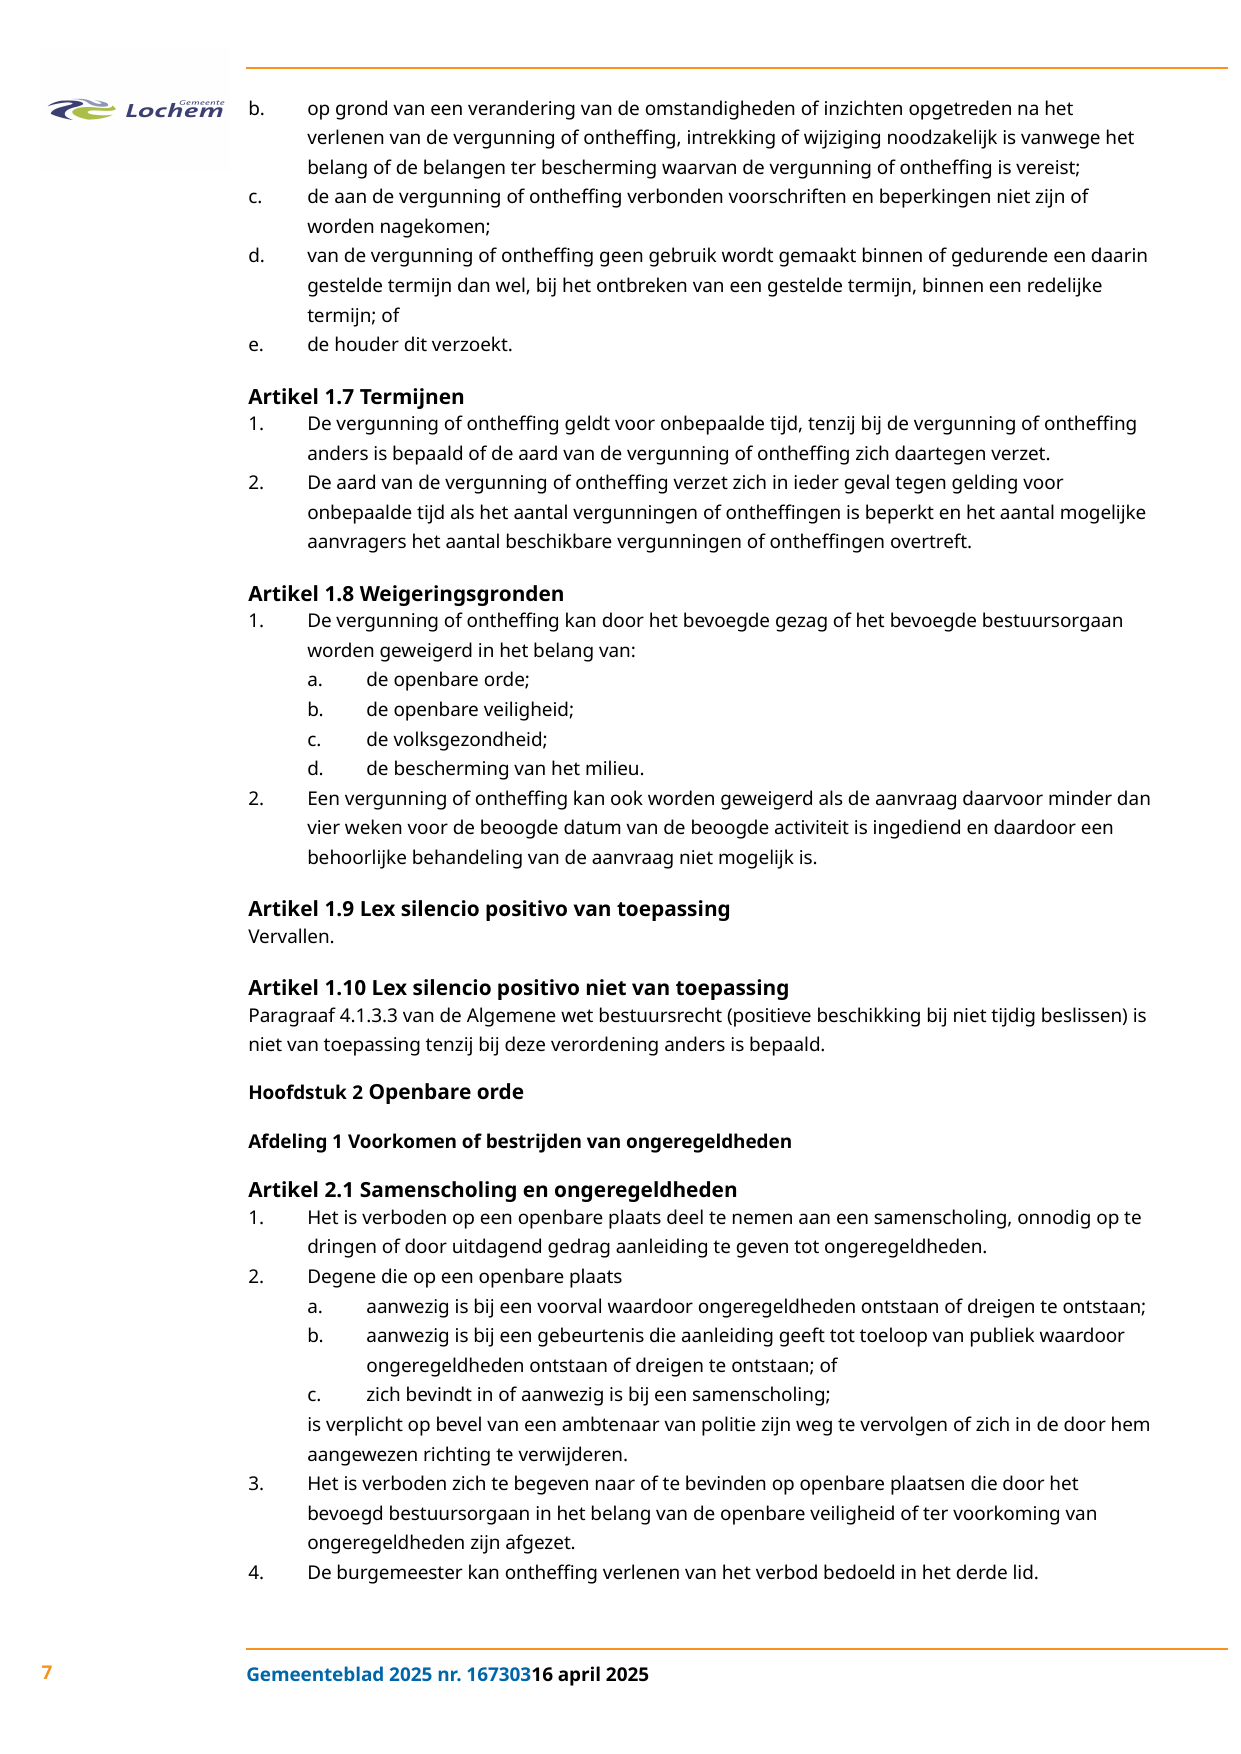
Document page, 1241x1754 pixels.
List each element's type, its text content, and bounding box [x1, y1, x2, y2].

list De vergunning of ontheffing geldt voor onbepaalde tijd, tenzij bij de vergunning of ontheffing anders is bepaald of de aard van de vergunning of ontheffing zich daartegen verzet. [248, 410, 1152, 466]
list de openbare veiligheid; [307, 696, 1152, 722]
list is verplicht op bevel van een ambtenaar van politie zijn weg te vervolgen of zich in de door hem aangewezen richting te verwijderen. [248, 1411, 1152, 1466]
list aanwezig is bij een gebeurtenis die aanleiding geeft tot toeloop van publiek waardoor ongeregeldheden ontstaan of dreigen te ontstaan; of [307, 1322, 1152, 1378]
list De aard van de vergunning of ontheffing verzet zich in ieder geval tegen gelding voor onbepaalde tijd als het aantal vergunningen of ontheffingen is beperkt en het aantal mogelijke aanvragers het aantal beschikbare vergunningen of ontheffingen overtreft. [248, 469, 1152, 554]
text Afdeling 1 Voorkomen of bestrijden van ongeregeldheden [248, 1126, 1152, 1155]
list Een vergunning of ontheffing kan ook worden geweigerd als de aanvraag daarvoor minder dan vier weken voor de beoogde datum van de beoogde activiteit is ingediend en daardoor een behoorlijke behandeling van de aanvraag niet mogelijk is. [248, 785, 1152, 870]
list De vergunning of ontheffing kan door het bevoegde gezag of het bevoegde bestuursorgaan worden geweigerd in het belang van: [248, 607, 1152, 663]
text Vervallen. [248, 923, 1152, 949]
picture [41, 47, 231, 172]
text Hoofdstuk 2 Openbare orde [248, 1077, 1152, 1106]
list de houder dit verzoekt. [248, 331, 1152, 357]
list van de vergunning of ontheffing geen gebruik wordt gemaakt binnen of gedurende een daarin gestelde termijn dan wel, bij het ontbreken van een gestelde termijn, binnen een redelijke termijn; of [248, 243, 1152, 328]
text Artikel 1.8 Weigeringsgronden [248, 579, 1152, 607]
list zich bevindt in of aanwezig is bij een samenscholing; [307, 1382, 1152, 1407]
list de bescherming van het milieu. [307, 755, 1152, 781]
text Paragraaf 4.1.3.3 van de Algemene wet bestuursrecht (positieve beschikking bij niet tijdig beslissen) is niet van toepassing tenzij bij deze verordening anders is bepaald. [248, 1002, 1152, 1057]
list de openbare orde; [307, 667, 1152, 692]
text Artikel 1.7 Termijnen [248, 382, 1152, 410]
list Het is verboden zich te begeven naar of te bevinden op openbare plaatsen die door het bevoegd bestuursorgaan in het belang van de openbare veiligheid of ter voorkoming van ongeregeldheden zijn afgezet. [248, 1470, 1152, 1555]
list op grond van een verandering van de omstandigheden of inzichten opgetreden na het verlenen van de vergunning of ontheffing, intrekking of wijziging noodzakelijk is vanwege het belang of de belangen ter bescherming waarvan de vergunning of ontheffing is vereist; [248, 95, 1152, 180]
list Degene die op een openbare plaats [248, 1263, 1152, 1289]
list aanwezig is bij een voorval waardoor ongeregeldheden ontstaan of dreigen te ontstaan; [307, 1293, 1152, 1318]
list de aan de vergunning of ontheffing verbonden voorschriften en beperkingen niet zijn of worden nagekomen; [248, 183, 1152, 239]
list De burgemeester kan ontheffing verlenen van het verbod bedoeld in het derde lid. [248, 1559, 1152, 1585]
list de volksgezondheid; [307, 726, 1152, 752]
list Het is verboden op een openbare plaats deel te nemen aan een samenscholing, onnodig op te dringen of door uitdagend gedrag aanleiding te geven tot ongeregeldheden. [248, 1204, 1152, 1259]
text Artikel 1.10 Lex silencio positivo niet van toepassing [248, 973, 1152, 1002]
text Artikel 1.9 Lex silencio positivo van toepassing [248, 894, 1152, 923]
text Artikel 2.1 Samenscholing en ongeregeldheden [248, 1176, 1152, 1204]
